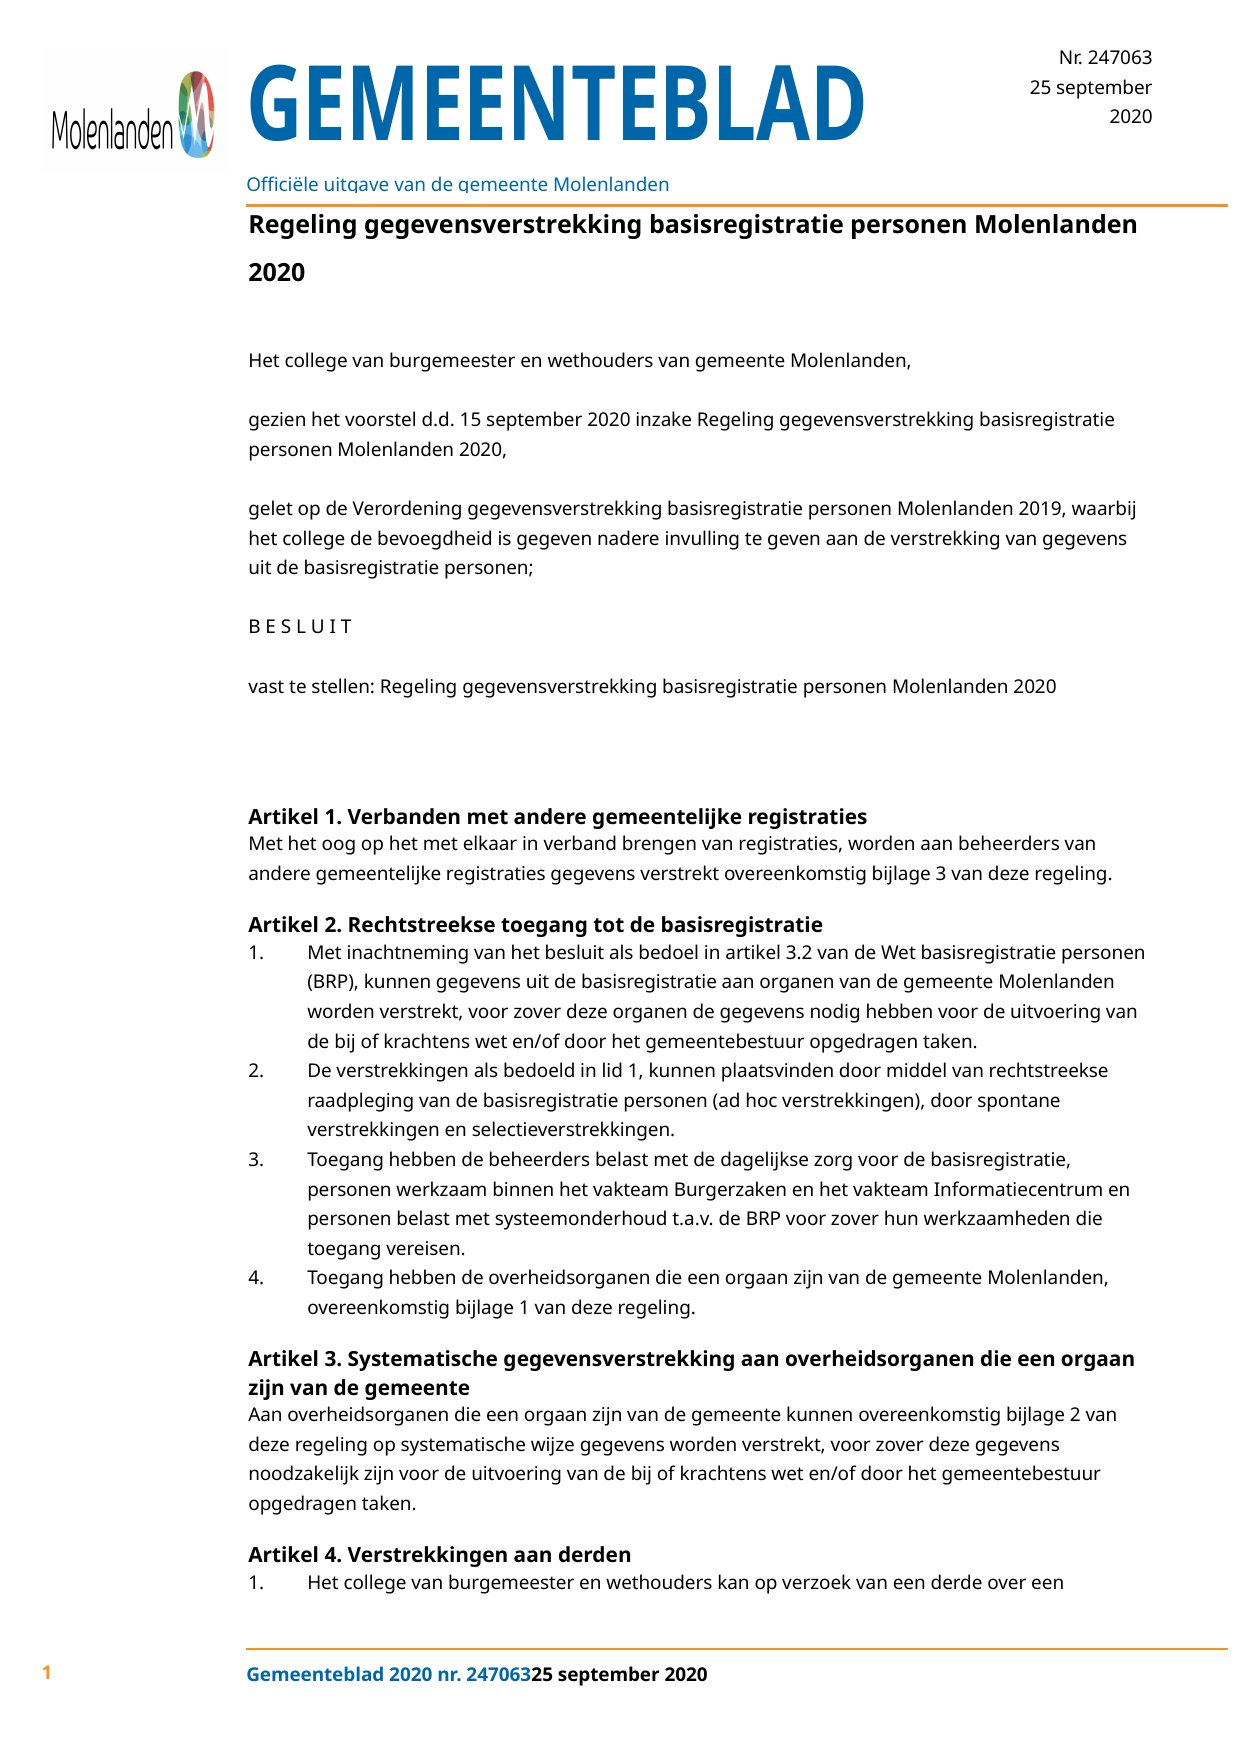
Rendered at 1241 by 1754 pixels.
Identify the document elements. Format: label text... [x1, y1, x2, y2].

text Het college van burgemeester en wethouders van gemeente Molenlanden, [248, 347, 1152, 373]
text Met het oog op het met elkaar in verband brengen van registraties, worden aan beheerders van andere gemeentelijke registraties gegevens verstrekt overeenkomstig bijlage 3 van deze regeling. [248, 831, 1152, 886]
list De verstrekkingen als bedoeld in lid 1, kunnen plaatsvinden door middel van rechtstreekse raadpleging van de basisregistratie personen (ad hoc verstrekkingen), door spontane verstrekkingen en selectieverstrekkingen. [248, 1057, 1152, 1142]
text B E S L U I T [248, 614, 1152, 639]
text Artikel 1. Verbanden met andere gemeentelijke registraties [248, 802, 1152, 831]
text Artikel 3. Systematische gegevensverstrekking aan overheidsorganen die een orgaan zijn van de gemeente [248, 1344, 1152, 1401]
text Aan overheidsorganen die een orgaan zijn van de gemeente kunnen overeenkomstig bijlage 2 van deze regeling op systematische wijze gegevens worden verstrekt, voor zover deze gegevens noodzakelijk zijn voor de uitvoering van de bij of krachtens wet en/of door het gemeentebestuur opgedragen taken. [248, 1401, 1152, 1516]
list Het college van burgemeester en wethouders kan op verzoek van een derde over een [248, 1569, 1152, 1595]
text gezien het voorstel d.d. 15 september 2020 inzake Regeling gegevensverstrekking basisregistratie personen Molenlanden 2020, [248, 407, 1152, 462]
list Toegang hebben de beheerders belast met de dagelijkse zorg voor de basisregistratie, personen werkzaam binnen het vakteam Burgerzaken en het vakteam Informatiecentrum en personen belast met systeemonderhoud t.a.v. de BRP voor zover hun werkzaamheden die toegang vereisen. [248, 1146, 1152, 1261]
text Artikel 4. Verstrekkingen aan derden [248, 1541, 1152, 1569]
list Met inachtneming van het besluit als bedoel in artikel 3.2 van de Wet basisregistratie personen (BRP), kunnen gegevens uit de basisregistratie aan organen van de gemeente Molenlanden worden verstrekt, voor zover deze organen de gegevens nodig hebben voor de uitvoering van de bij of krachtens wet en/of door het gemeentebestuur opgedragen taken. [248, 939, 1152, 1053]
text Artikel 2. Rechtstreekse toegang tot de basisregistratie [248, 911, 1152, 939]
text Regeling gegevensverstrekking basisregistratie personen Molenlanden 2020 [248, 207, 1152, 288]
list Toegang hebben de overheidsorganen die een orgaan zijn van de gemeente Molenlanden, overeenkomstig bijlage 1 van deze regeling. [248, 1264, 1152, 1320]
picture [41, 47, 231, 172]
text vast te stellen: Regeling gegevensverstrekking basisregistratie personen Molenlanden 2020 [248, 673, 1152, 699]
text gelet op de Verordening gegevensverstrekking basisregistratie personen Molenlanden 2019, waarbij het college de bevoegdheid is gegeven nadere invulling te geven aan de verstrekking van gegevens uit de basisregistratie personen; [248, 495, 1152, 580]
